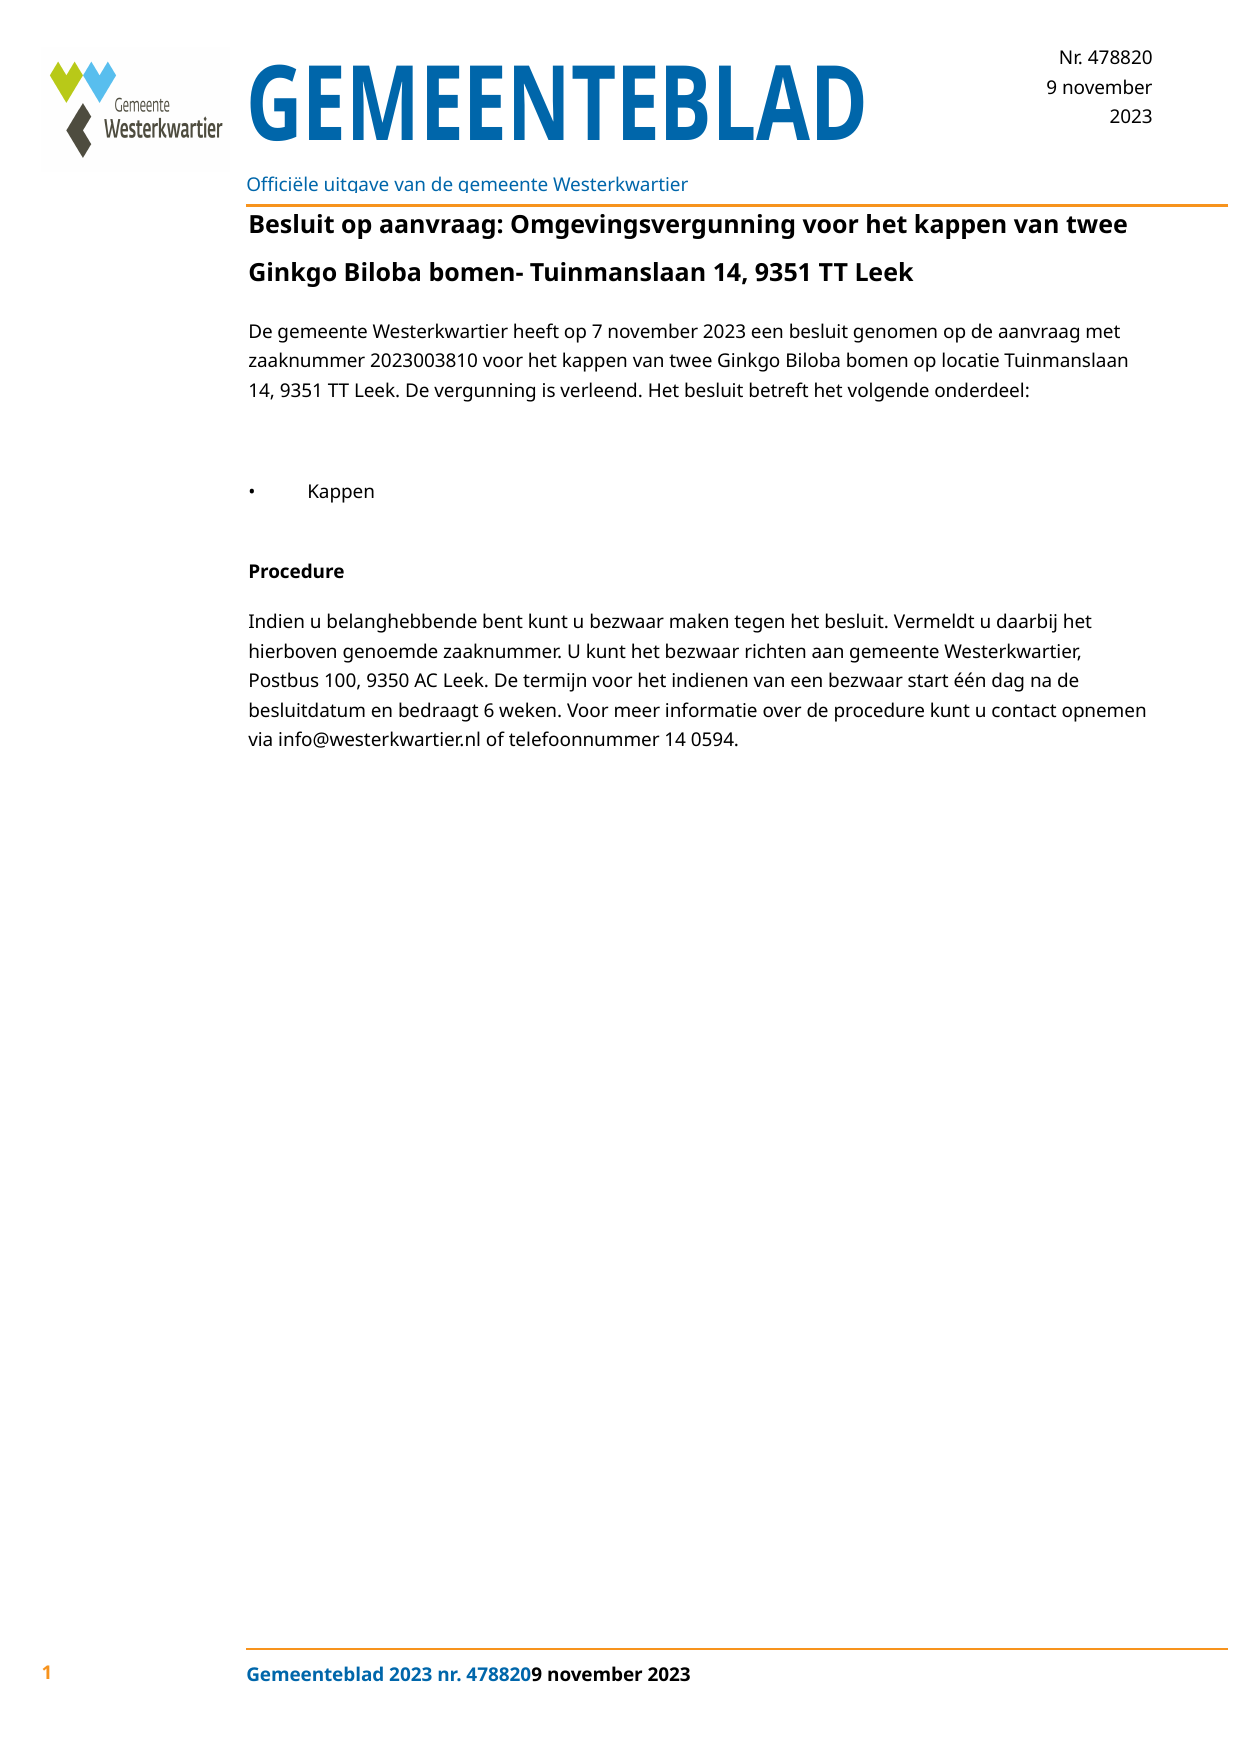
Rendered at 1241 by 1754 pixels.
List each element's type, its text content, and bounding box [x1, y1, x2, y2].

text Procedure [248, 558, 1152, 584]
text De gemeente Westerkwartier heeft op 7 november 2023 een besluit genomen op de aanvraag met zaaknummer 2023003810 voor het kappen van twee Ginkgo Biloba bomen op locatie Tuinmanslaan 14, 9351 TT Leek. De vergunning is verleend. Het besluit betreft het volgende onderdeel: [248, 318, 1152, 403]
list Kappen [248, 478, 1152, 504]
text Besluit op aanvraag: Omgevingsvergunning voor het kappen van twee Ginkgo Biloba bomen- Tuinmanslaan 14, 9351 TT Leek [248, 207, 1152, 288]
picture [41, 47, 231, 172]
text Indien u belanghebbende bent kunt u bezwaar maken tegen het besluit. Vermeldt u daarbij het hierboven genoemde zaaknummer. U kunt het bezwaar richten aan gemeente Westerkwartier, Postbus 100, 9350 AC Leek. De termijn voor het indienen van een bezwaar start één dag na de besluitdatum en bedraagt 6 weken. Voor meer informatie over de procedure kunt u contact opnemen via info@westerkwartier.nl of telefoonnummer 14 0594. [248, 608, 1152, 752]
